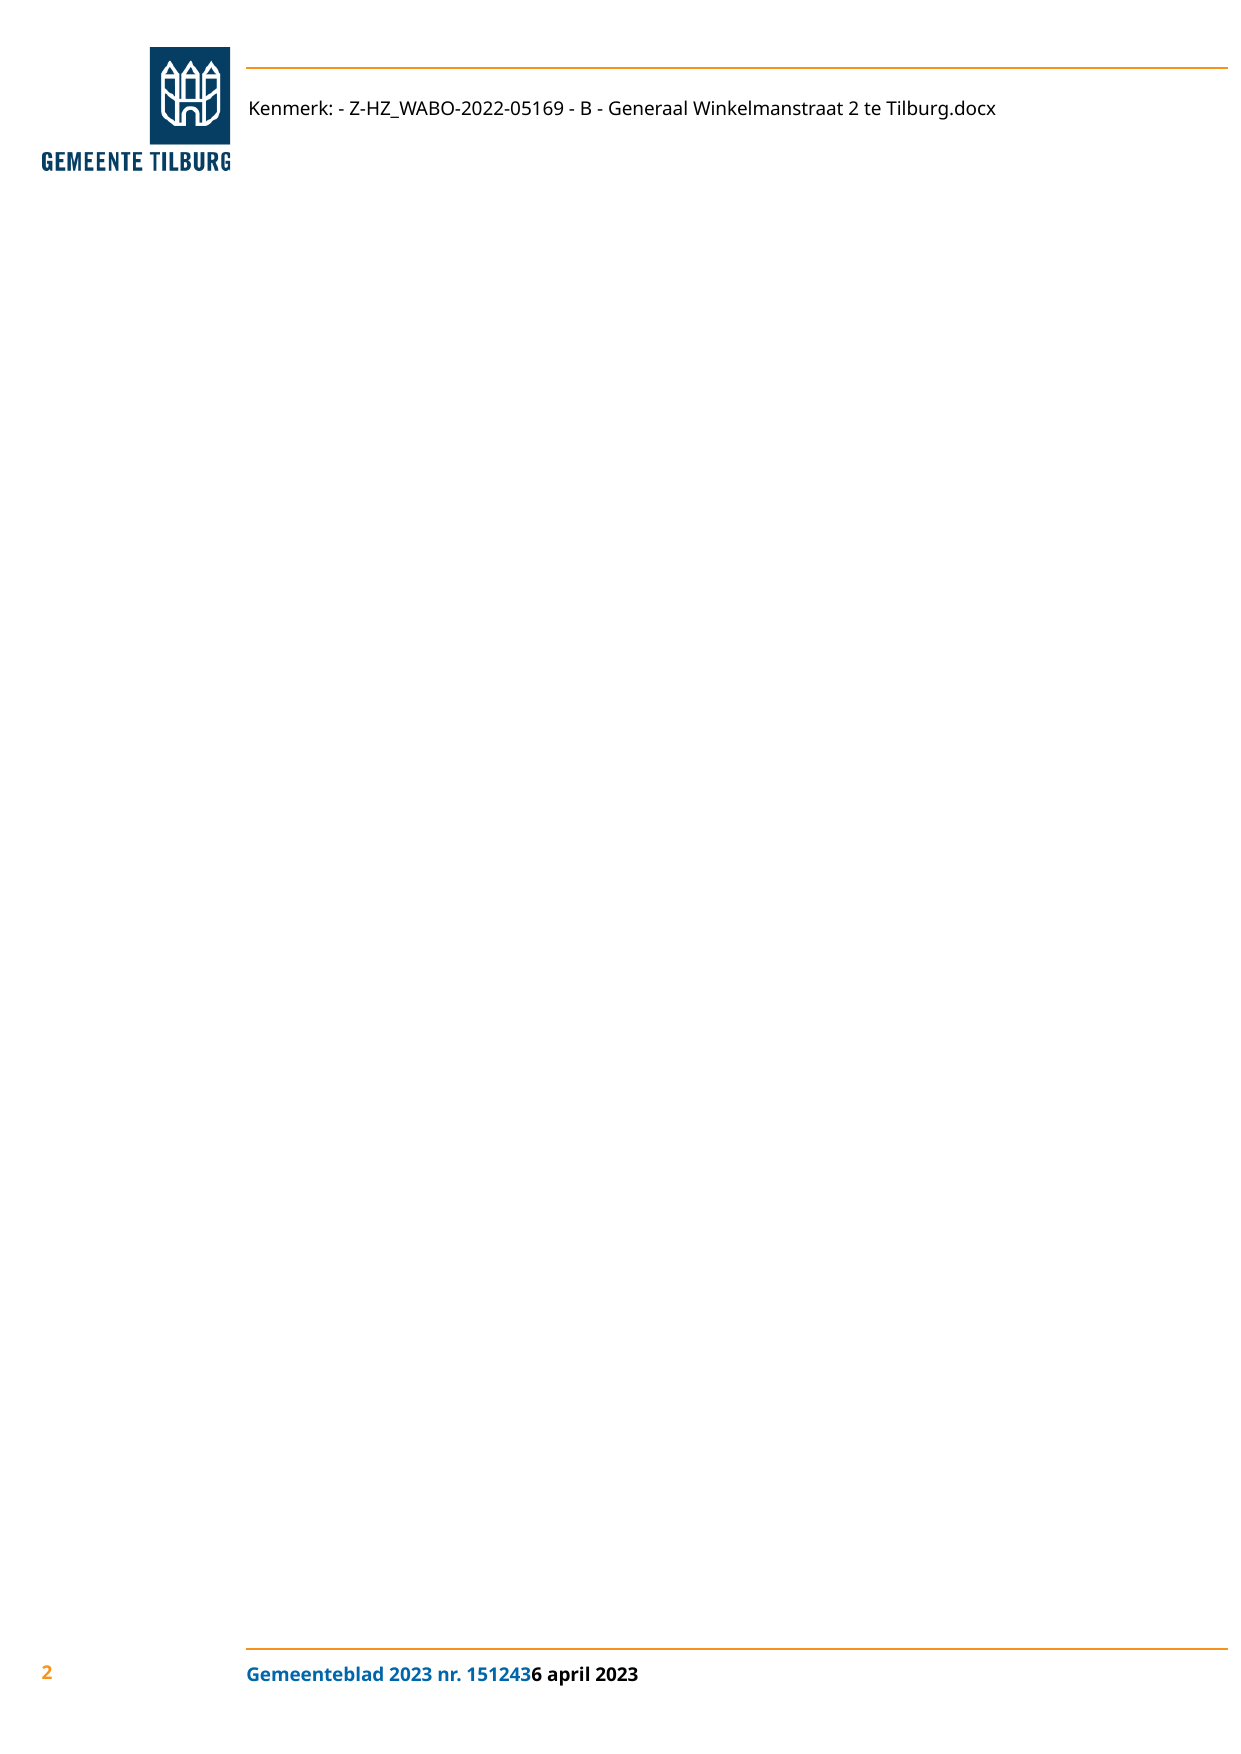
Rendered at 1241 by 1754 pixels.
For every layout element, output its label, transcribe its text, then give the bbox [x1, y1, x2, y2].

text Kenmerk: - Z-HZ_WABO-2022-05169 - B - Generaal Winkelmanstraat 2 te Tilburg.docx [248, 95, 1152, 121]
picture [41, 47, 231, 172]
